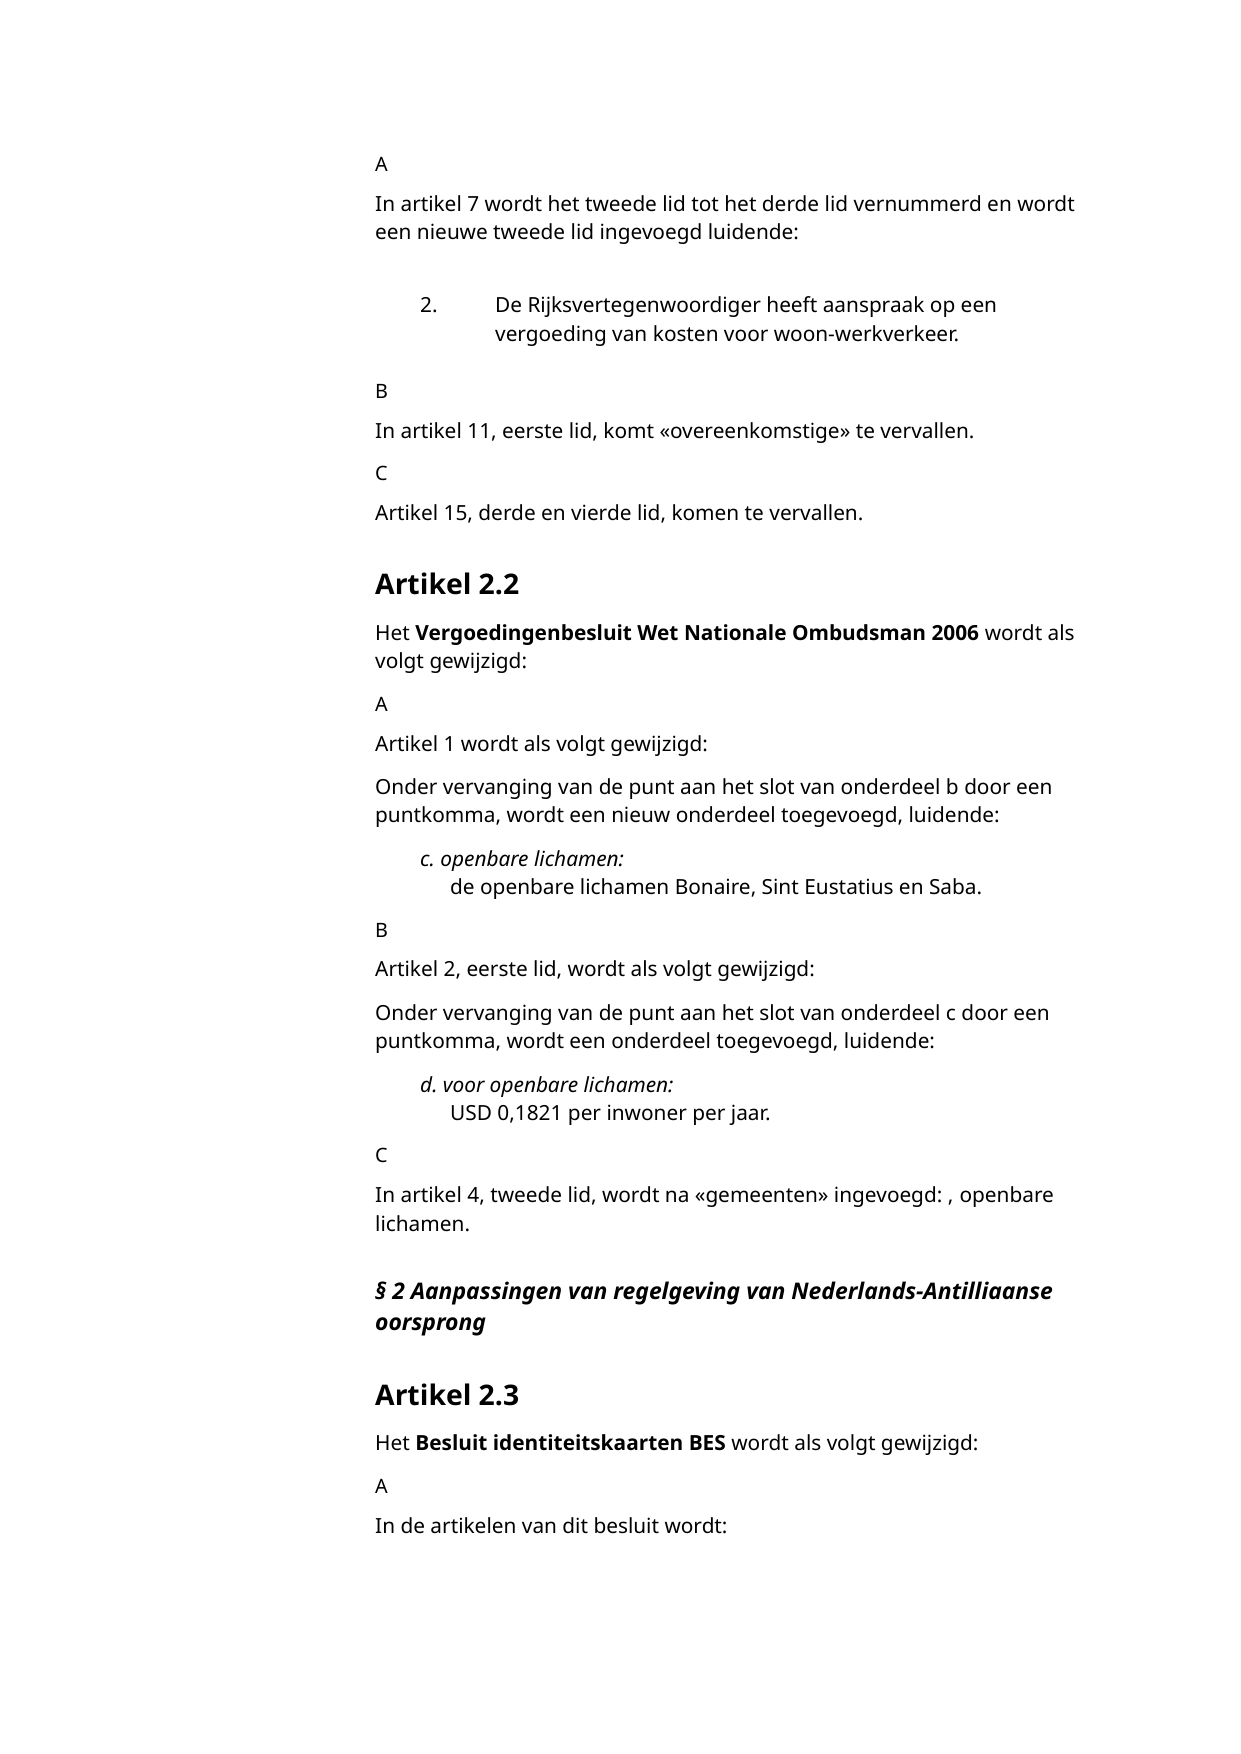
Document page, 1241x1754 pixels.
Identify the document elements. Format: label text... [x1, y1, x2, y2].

subtitle Artikel 2.3 [375, 1375, 1090, 1413]
text B [375, 916, 1090, 943]
text c. openbare lichamen: [420, 844, 1090, 872]
text de openbare lichamen Bonaire, Sint Eustatius en Saba. [450, 872, 1090, 901]
text In de artikelen van dit besluit wordt: [375, 1511, 1090, 1539]
text In artikel 11, eerste lid, komt «overeenkomstige» te vervallen. [375, 416, 1090, 445]
text A [375, 690, 1090, 717]
subtitle § 2 Aanpassingen van regelgeving van Nederlands-Antilliaanse oorsprong [375, 1275, 1090, 1337]
text A [375, 1472, 1090, 1499]
text B [375, 377, 1090, 404]
text Artikel 15, derde en vierde lid, komen te vervallen. [375, 498, 1090, 527]
text d. voor openbare lichamen: [420, 1070, 1090, 1098]
text In artikel 4, tweede lid, wordt na «gemeenten» ingevoegd: , openbare lichamen. [375, 1181, 1090, 1237]
subtitle Artikel 2.2 [375, 564, 1090, 603]
text Onder vervanging van de punt aan het slot van onderdeel c door een puntkomma, wordt een onderdeel toegevoegd, luidende: [375, 998, 1090, 1055]
text Het Vergoedingenbesluit Wet Nationale Ombudsman 2006 wordt als volgt gewijzigd: [375, 618, 1090, 675]
text In artikel 7 wordt het tweede lid tot het derde lid vernummerd en wordt een nieuwe tweede lid ingevoegd luidende: [375, 189, 1090, 246]
text Artikel 2, eerste lid, wordt als volgt gewijzigd: [375, 954, 1090, 983]
text Artikel 1 wordt als volgt gewijzigd: [375, 729, 1090, 757]
text USD 0,1821 per inwoner per jaar. [450, 1098, 1090, 1127]
text Onder vervanging van de punt aan het slot van onderdeel b door een puntkomma, wordt een nieuw onderdeel toegevoegd, luidende: [375, 772, 1090, 829]
list De Rijksvertegenwoordiger heeft aanspraak op een vergoeding van kosten voor woon-werkverkeer. [420, 291, 1090, 347]
text C [375, 460, 1090, 487]
text A [375, 150, 1090, 177]
text C [375, 1142, 1090, 1169]
text Het Besluit identiteitskaarten BES wordt als volgt gewijzigd: [375, 1428, 1090, 1457]
